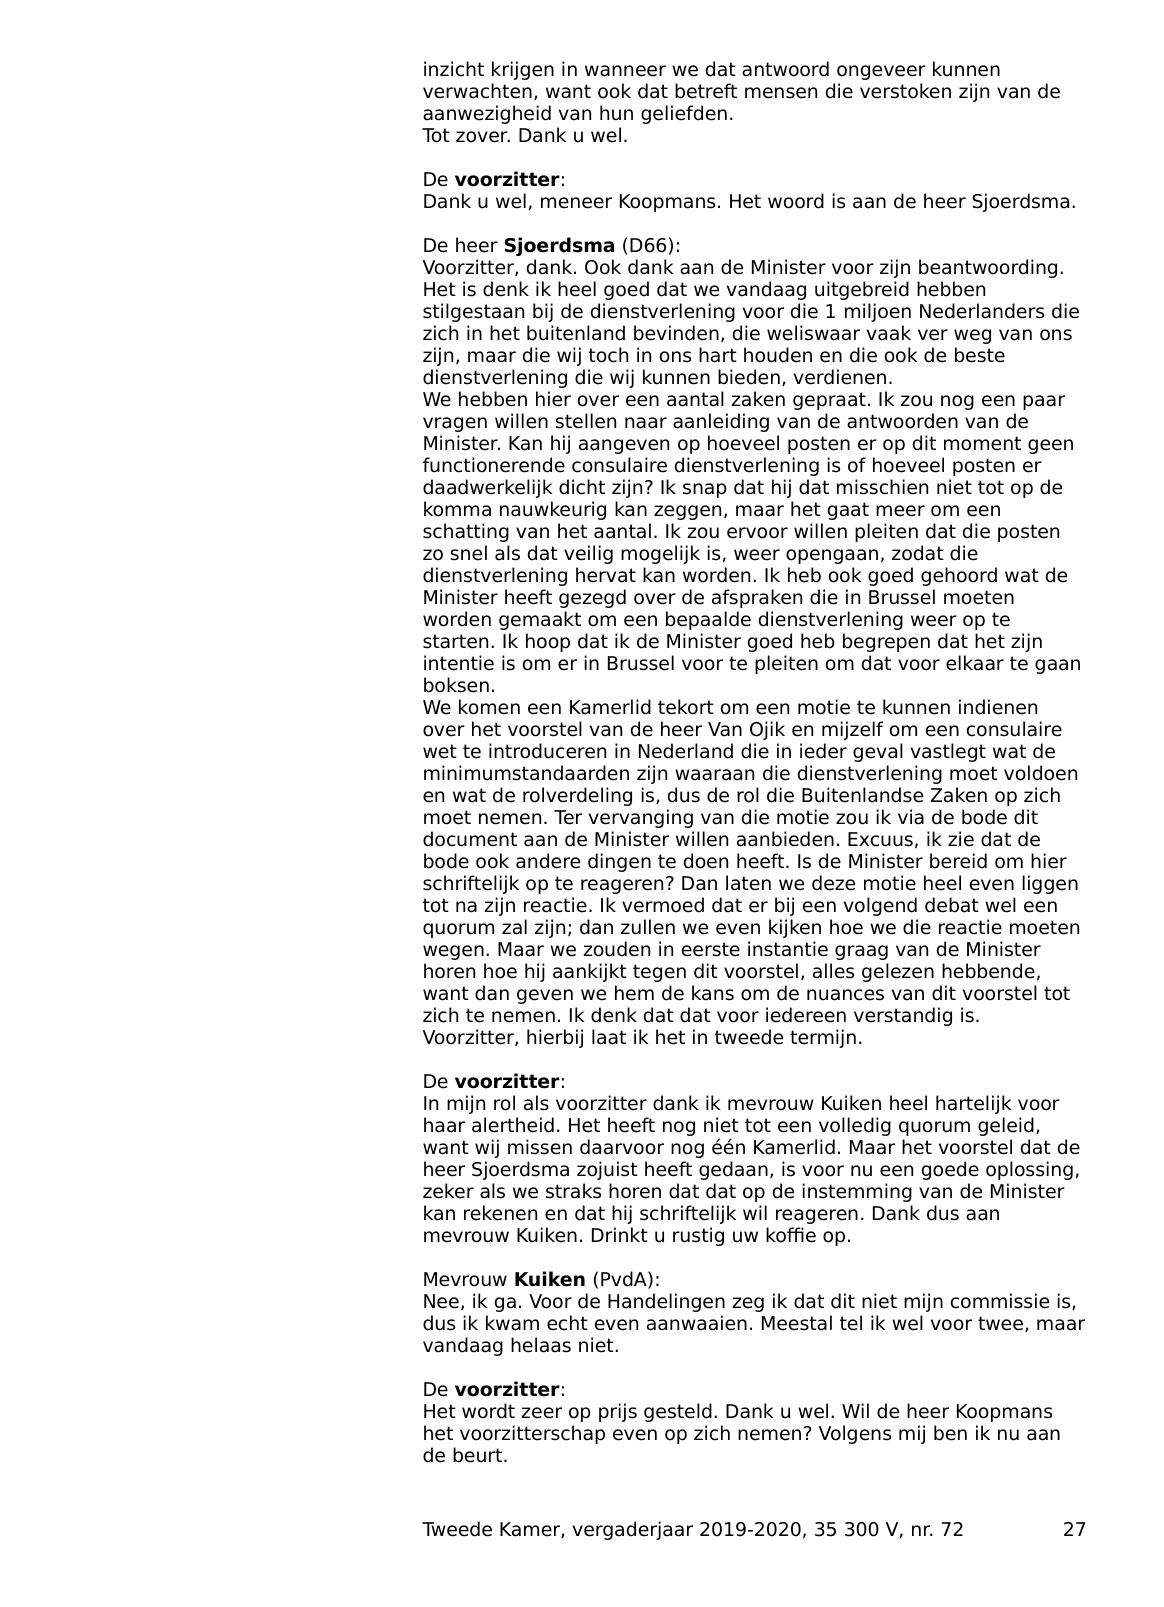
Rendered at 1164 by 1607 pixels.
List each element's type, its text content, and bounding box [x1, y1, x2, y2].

text Nee, ik ga. Voor de Handelingen zeg ik dat dit niet mijn commissie is, dus ik kwam echt even aanwaaien. Meestal tel ik wel voor twee, maar vandaag helaas niet. [422, 1291, 1087, 1357]
text We hebben hier over een aantal zaken gepraat. Ik zou nog een paar vragen willen stellen naar aanleiding van de antwoorden van de Minister. Kan hij aangeven op hoeveel posten er op dit moment geen functionerende consulaire dienstverlening is of hoeveel posten er daadwerkelijk dicht zijn? Ik snap dat hij dat misschien niet tot op de komma nauwkeurig kan zeggen, maar het gaat meer om een schatting van het aantal. Ik zou ervoor willen pleiten dat die posten zo snel als dat veilig mogelijk is, weer opengaan, zodat die dienstverlening hervat kan worden. Ik heb ook goed gehoord wat de Minister heeft gezegd over de afspraken die in Brussel moeten worden gemaakt om een bepaalde dienstverlening weer op te starten. Ik hoop dat ik de Minister goed heb begrepen dat het zijn intentie is om er in Brussel voor te pleiten om dat voor elkaar te gaan boksen. [422, 389, 1087, 697]
text De voorzitter: [422, 1379, 1087, 1401]
text Mevrouw Kuiken (PvdA): [422, 1269, 1087, 1291]
text Het wordt zeer op prijs gesteld. Dank u wel. Wil de heer Koopmans het voorzitterschap even op zich nemen? Volgens mij ben ik nu aan de beurt. [422, 1401, 1087, 1467]
text Voorzitter, hierbij laat ik het in tweede termijn. [422, 1027, 1087, 1048]
text De voorzitter: [422, 169, 1087, 191]
text De voorzitter: [422, 1071, 1087, 1093]
text Voorzitter, dank. Ook dank aan de Minister voor zijn beantwoording. Het is denk ik heel goed dat we vandaag uitgebreid hebben stilgestaan bij de dienstverlening voor die 1 miljoen Nederlanders die zich in het buitenland bevinden, die weliswaar vaak ver weg van ons zijn, maar die wij toch in ons hart houden en die ook de beste dienstverlening die wij kunnen bieden, verdienen. [422, 257, 1087, 389]
text We komen een Kamerlid tekort om een motie te kunnen indienen over het voorstel van de heer Van Ojik en mijzelf om een consulaire wet te introduceren in Nederland die in ieder geval vastlegt wat de minimumstandaarden zijn waaraan die dienstverlening moet voldoen en wat de rolverdeling is, dus de rol die Buitenlandse Zaken op zich moet nemen. Ter vervanging van die motie zou ik via de bode dit document aan de Minister willen aanbieden. Excuus, ik zie dat de bode ook andere dingen te doen heeft. Is de Minister bereid om hier schriftelijk op te reageren? Dan laten we deze motie heel even liggen tot na zijn reactie. Ik vermoed dat er bij een volgend debat wel een quorum zal zijn; dan zullen we even kijken hoe we die reactie moeten wegen. Maar we zouden in eerste instantie graag van de Minister horen hoe hij aankijkt tegen dit voorstel, alles gelezen hebbende, want dan geven we hem de kans om de nuances van dit voorstel tot zich te nemen. Ik denk dat dat voor iedereen verstandig is. [422, 697, 1087, 1027]
text Tot zover. Dank u wel. [422, 125, 1087, 147]
text De heer Sjoerdsma (D66): [422, 235, 1087, 257]
text Dank u wel, meneer Koopmans. Het woord is aan de heer Sjoerdsma. [422, 191, 1087, 213]
text In mijn rol als voorzitter dank ik mevrouw Kuiken heel hartelijk voor haar alertheid. Het heeft nog niet tot een volledig quorum geleid, want wij missen daarvoor nog één Kamerlid. Maar het voorstel dat de heer Sjoerdsma zojuist heeft gedaan, is voor nu een goede oplossing, zeker als we straks horen dat dat op de instemming van de Minister kan rekenen en dat hij schriftelijk wil reageren. Dank dus aan mevrouw Kuiken. Drinkt u rustig uw koffie op. [422, 1093, 1087, 1247]
text inzicht krijgen in wanneer we dat antwoord ongeveer kunnen verwachten, want ook dat betreft mensen die verstoken zijn van de aanwezigheid van hun geliefden. [422, 59, 1087, 125]
